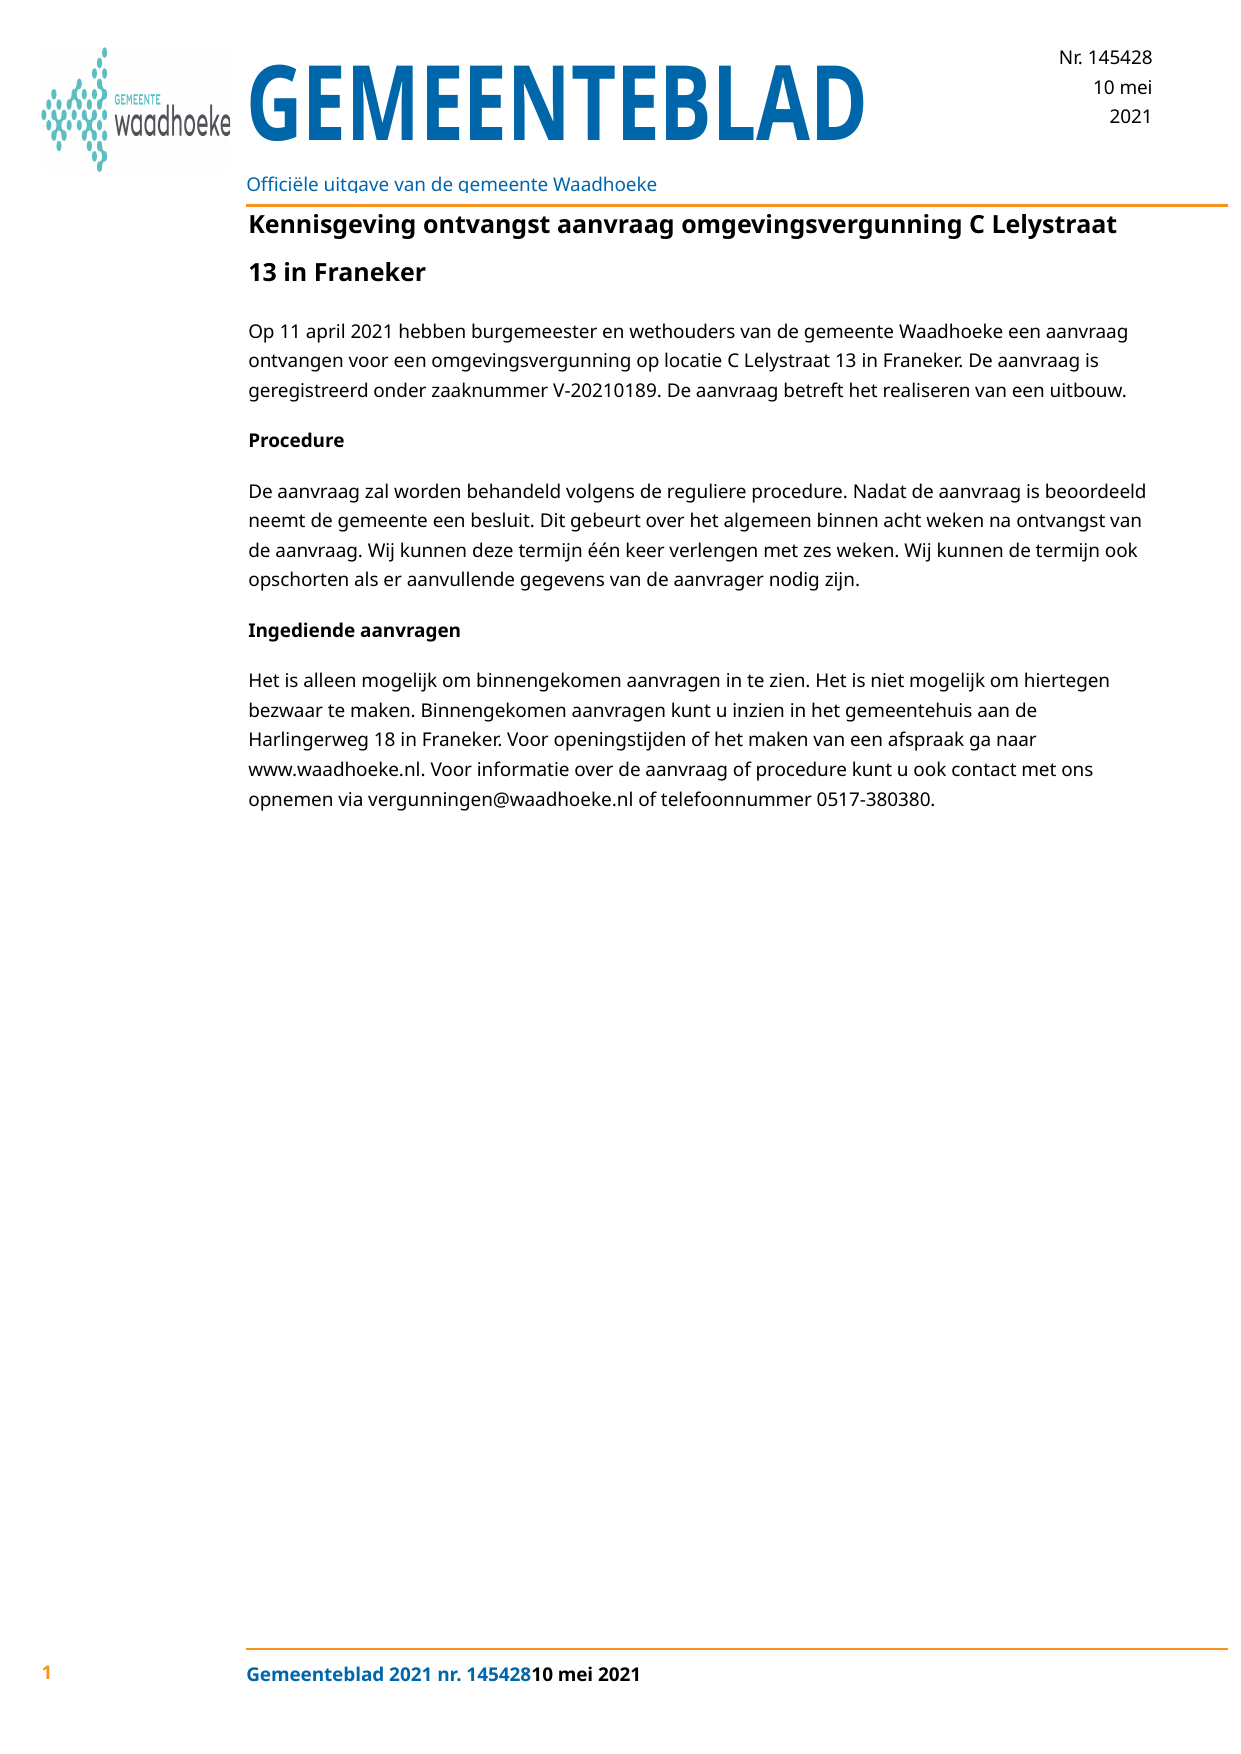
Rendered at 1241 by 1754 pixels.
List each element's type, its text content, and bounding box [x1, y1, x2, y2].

text Op 11 april 2021 hebben burgemeester en wethouders van de gemeente Waadhoeke een aanvraag ontvangen voor een omgevingsvergunning op locatie C Lelystraat 13 in Franeker. De aanvraag is geregistreerd onder zaaknummer V-20210189. De aanvraag betreft het realiseren van een uitbouw. [248, 318, 1152, 403]
text Ingediende aanvragen [248, 617, 1152, 643]
text Het is alleen mogelijk om binnengekomen aanvragen in te zien. Het is niet mogelijk om hiertegen bezwaar te maken. Binnengekomen aanvragen kunt u inzien in het gemeentehuis aan de Harlingerweg 18 in Franeker. Voor openingstijden of het maken van een afspraak ga naar www.waadhoeke.nl. Voor informatie over de aanvraag of procedure kunt u ook contact met ons opnemen via vergunningen@waadhoeke.nl of telefoonnummer 0517-380380. [248, 667, 1152, 812]
text De aanvraag zal worden behandeld volgens de reguliere procedure. Nadat de aanvraag is beoordeeld neemt de gemeente een besluit. Dit gebeurt over het algemeen binnen acht weken na ontvangst van de aanvraag. Wij kunnen deze termijn één keer verlengen met zes weken. Wij kunnen de termijn ook opschorten als er aanvullende gegevens van de aanvrager nodig zijn. [248, 478, 1152, 592]
text Kennisgeving ontvangst aanvraag omgevingsvergunning C Lelystraat 13 in Franeker [248, 207, 1152, 288]
picture [41, 47, 231, 172]
text Procedure [248, 427, 1152, 453]
